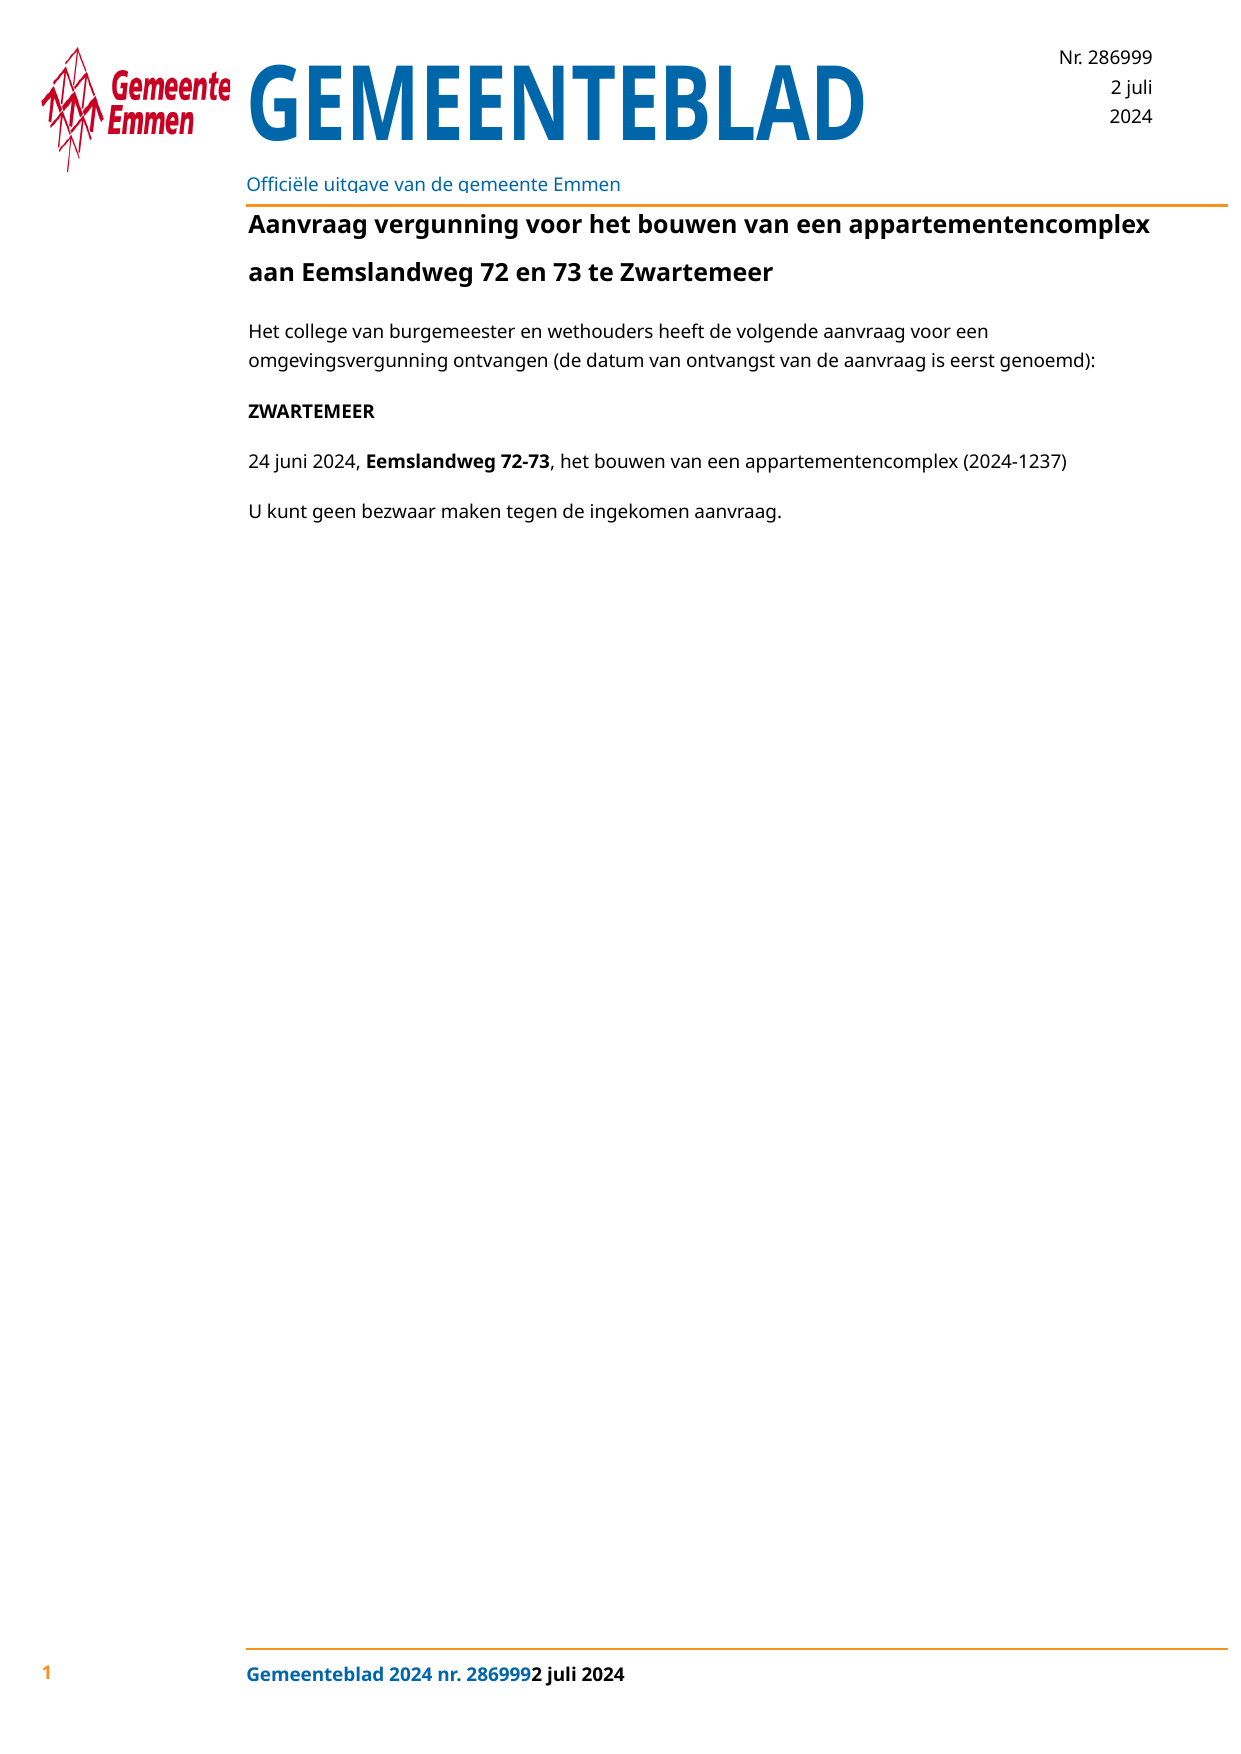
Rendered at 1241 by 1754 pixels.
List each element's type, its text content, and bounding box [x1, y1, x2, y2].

picture [41, 47, 231, 172]
text Het college van burgemeester en wethouders heeft de volgende aanvraag voor een omgevingsvergunning ontvangen (de datum van ontvangst van de aanvraag is eerst genoemd): [248, 318, 1152, 373]
text U kunt geen bezwaar maken tegen de ingekomen aanvraag. [248, 499, 1152, 524]
text ZWARTEMEER [248, 398, 1152, 424]
text Aanvraag vergunning voor het bouwen van een appartementencomplex aan Eemslandweg 72 en 73 te Zwartemeer [248, 207, 1152, 288]
text 24 juni 2024, Eemslandweg 72-73, het bouwen van een appartementencomplex (2024-1237) [248, 448, 1152, 474]
